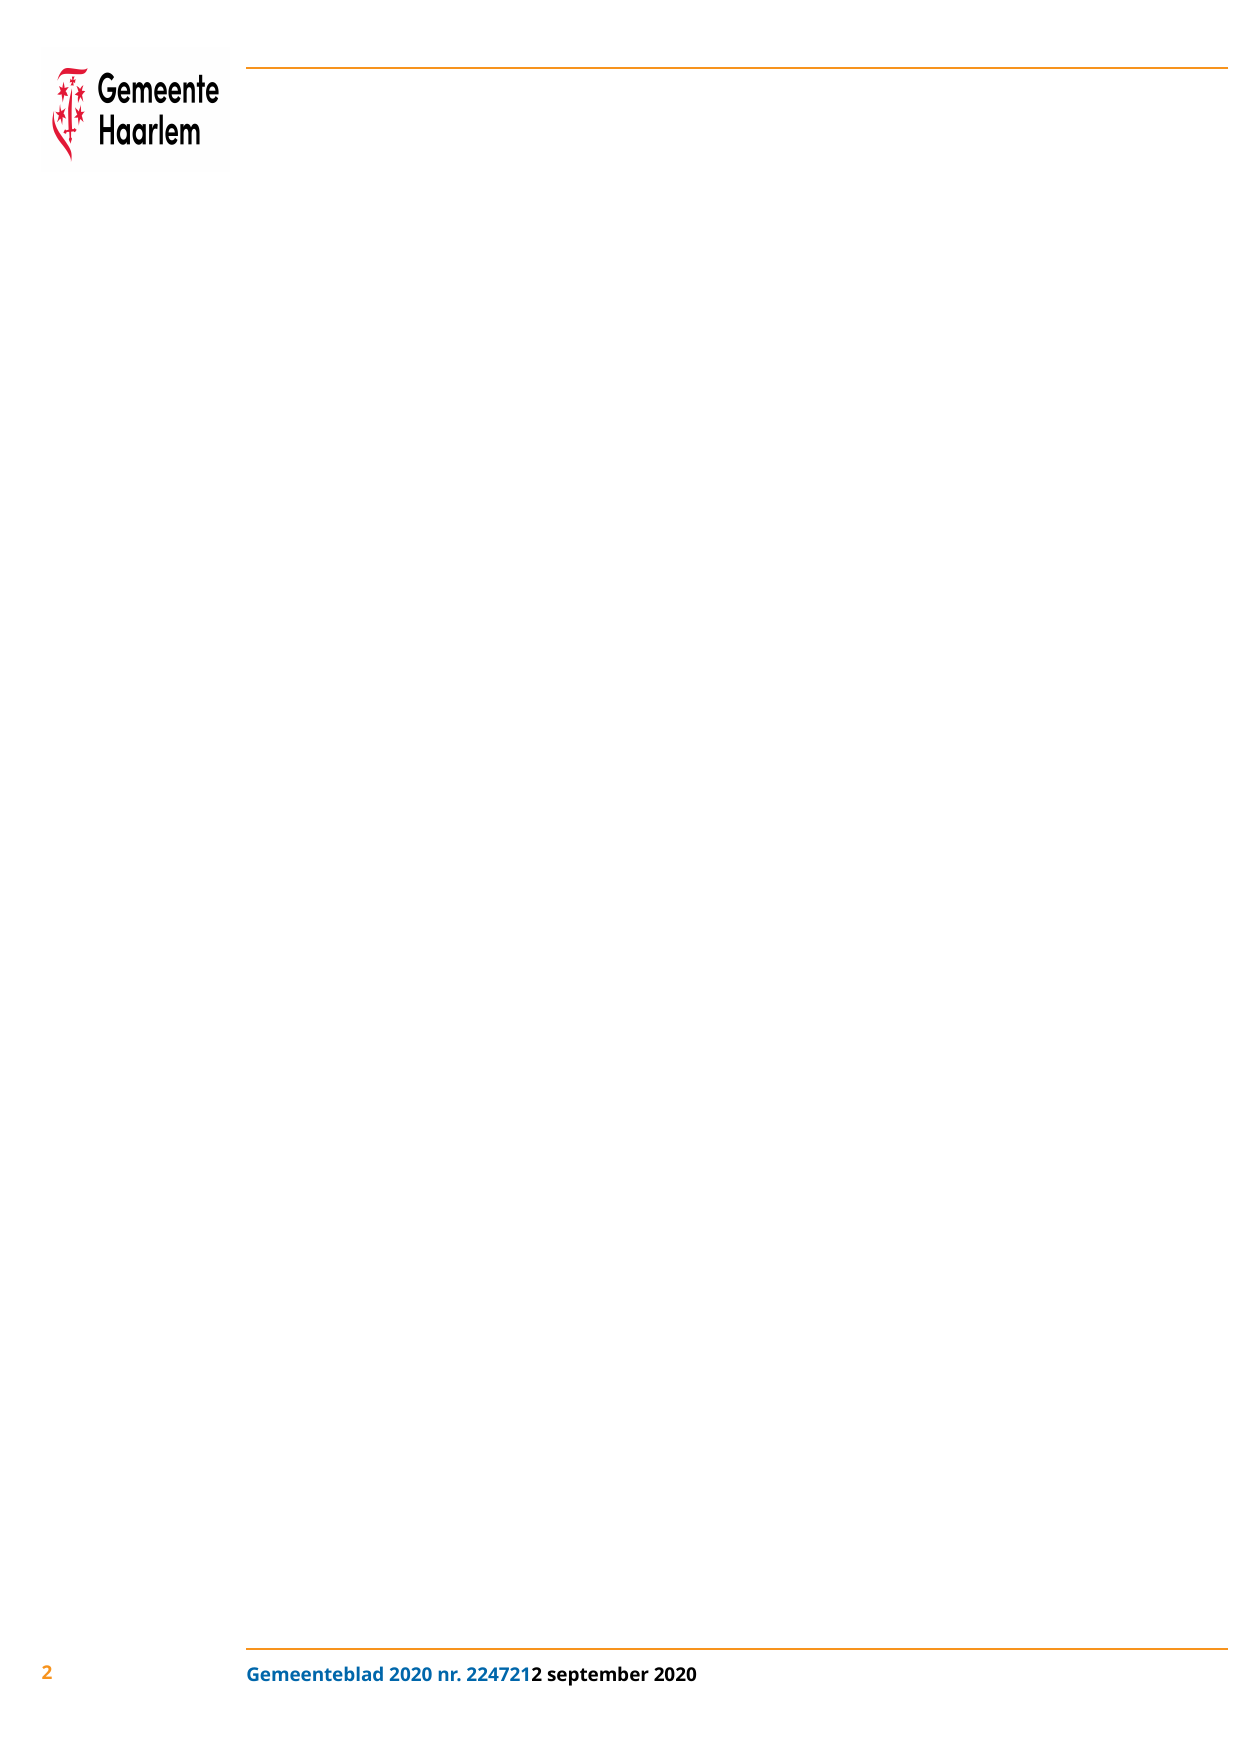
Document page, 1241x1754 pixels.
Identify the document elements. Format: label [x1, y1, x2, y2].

picture [41, 47, 231, 172]
